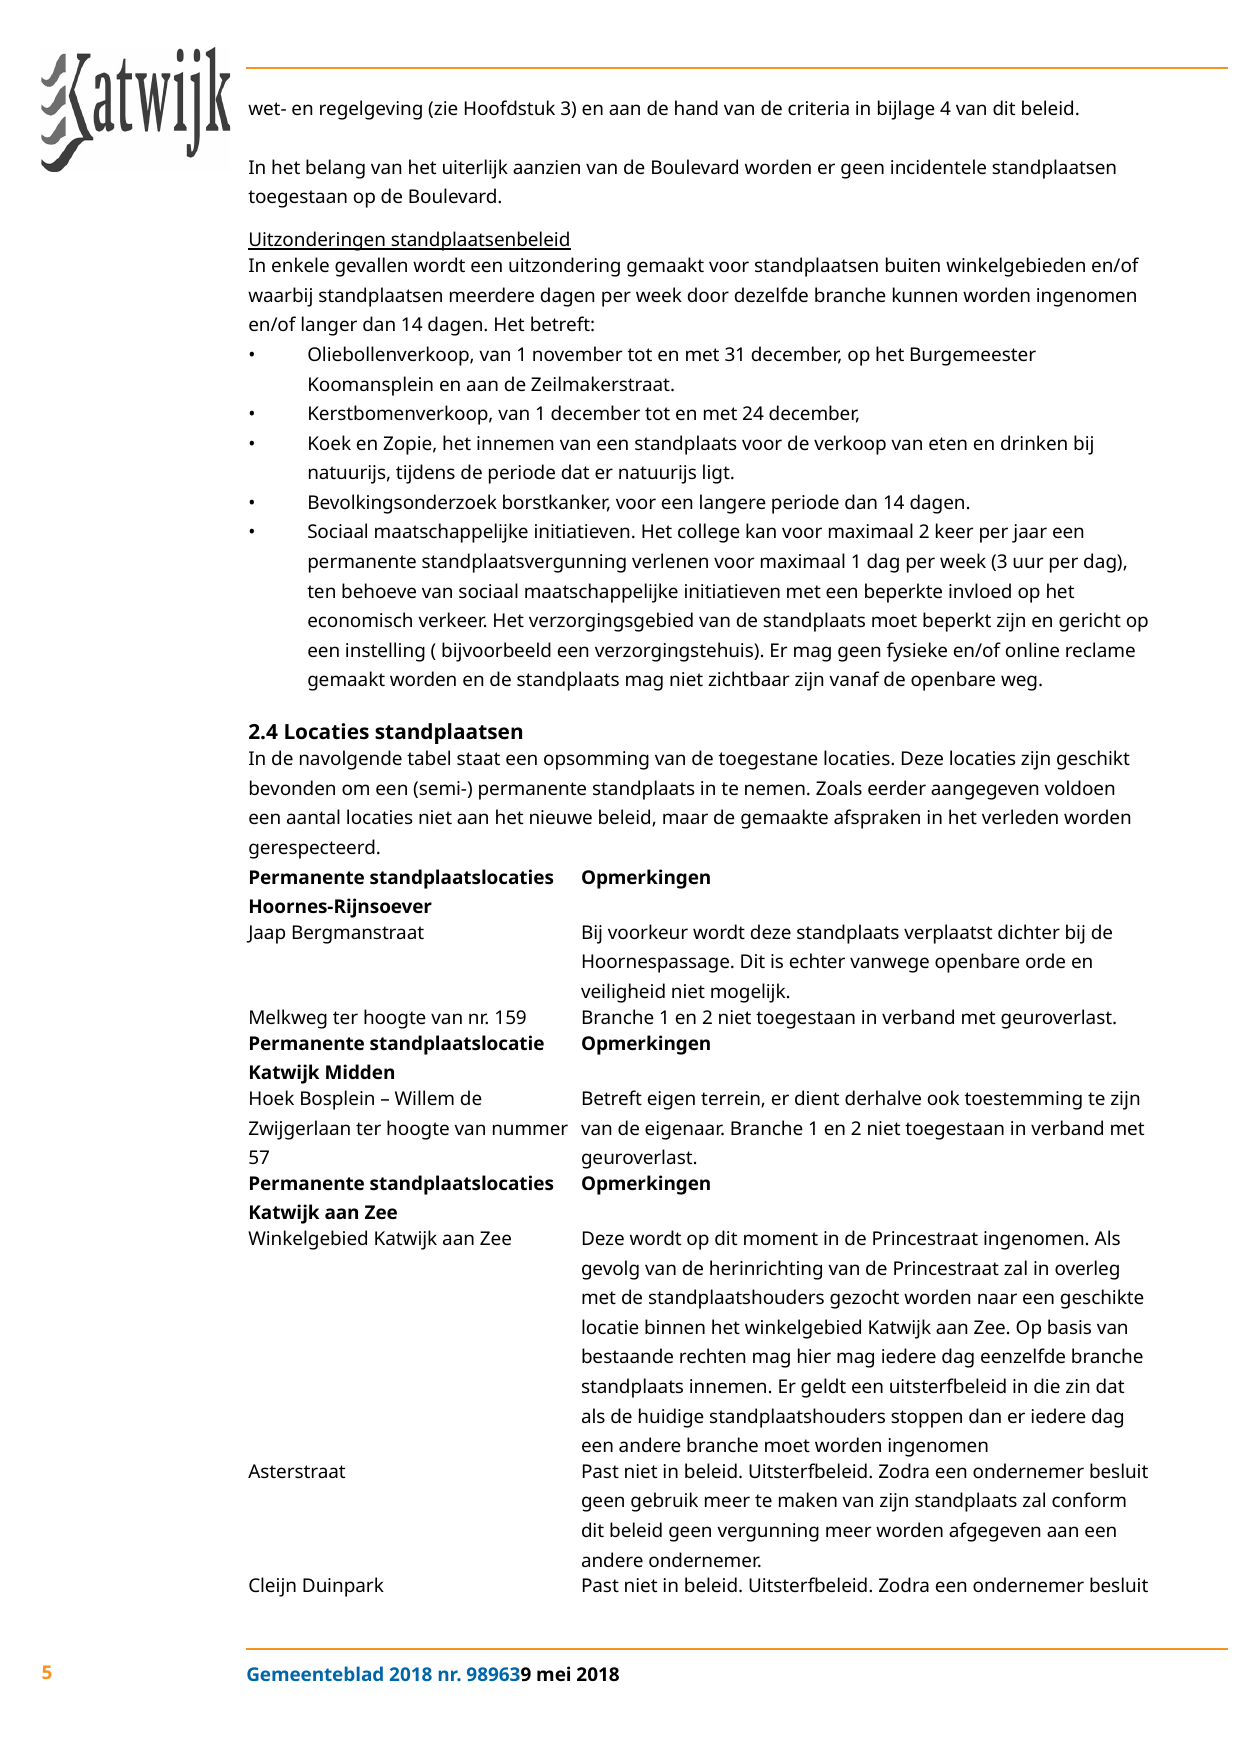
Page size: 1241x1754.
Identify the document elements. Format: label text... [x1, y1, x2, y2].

table_cell Asterstraat [248, 1458, 581, 1573]
table_cell Winkelgebied Katwijk aan Zee [248, 1225, 581, 1458]
table_cell Permanente standplaatslocaties Katwijk aan Zee [248, 1170, 581, 1225]
table_cell Betreft eigen terrein, er dient derhalve ook toestemming te zijn van de eigenaar. Branche 1 en 2 niet toegestaan in verband met geuroverlast. [581, 1085, 1152, 1170]
text In de navolgende tabel staat een opsomming van de toegestane locaties. Deze locaties zijn geschikt bevonden om een (semi-) permanente standplaats in te nemen. Zoals eerder aangegeven voldoen een aantal locaties niet aan het nieuwe beleid, maar de gemaakte afspraken in het verleden worden gerespecteerd. [248, 745, 1152, 860]
table_cell Bij voorkeur wordt deze standplaats verplaatst dichter bij de Hoornespassage. Dit is echter vanwege openbare orde en veiligheid niet mogelijk. [581, 919, 1152, 1004]
list Koek en Zopie, het innemen van een standplaats voor de verkoop van eten en drinken bij natuurijs, tijdens de periode dat er natuurijs ligt. [248, 430, 1152, 485]
text Uitzonderingen standplaatsenbeleid [248, 227, 1152, 252]
list Sociaal maatschappelijke initiatieven. Het college kan voor maximaal 2 keer per jaar een permanente standplaatsvergunning verlenen voor maximaal 1 dag per week (3 uur per dag), ten behoeve van sociaal maatschappelijke initiatieven met een beperkte invloed op het economisch verkeer. Het verzorgingsgebied van de standplaats moet beperkt zijn en gericht op een instelling ( bijvoorbeeld een verzorgingstehuis). Er mag geen fysieke en/of online reclame gemaakt worden en de standplaats mag niet zichtbaar zijn vanaf de openbare weg. [248, 519, 1152, 692]
table_cell Past niet in beleid. Uitsterfbeleid. Zodra een ondernemer besluit [581, 1573, 1152, 1598]
list Bevolkingsonderzoek borstkanker, voor een langere periode dan 14 dagen. [248, 489, 1152, 515]
table_header Permanente standplaatslocaties Hoornes-Rijnsoever [248, 864, 581, 919]
table_cell Melkweg ter hoogte van nr. 159 [248, 1004, 581, 1030]
table_cell Opmerkingen [581, 1030, 1152, 1085]
text In enkele gevallen wordt een uitzondering gemaakt voor standplaatsen buiten winkelgebieden en/of waarbij standplaatsen meerdere dagen per week door dezelfde branche kunnen worden ingenomen en/of langer dan 14 dagen. Het betreft: [248, 252, 1152, 337]
table_cell Opmerkingen [581, 1170, 1152, 1225]
picture [41, 47, 231, 172]
table_cell Deze wordt op dit moment in de Princestraat ingenomen. Als gevolg van de herinrichting van de Princestraat zal in overleg met de standplaatshouders gezocht worden naar een geschikte locatie binnen het winkelgebied Katwijk aan Zee. Op basis van bestaande rechten mag hier mag iedere dag eenzelfde branche standplaats innemen. Er geldt een uitsterfbeleid in die zin dat als de huidige standplaatshouders stoppen dan er iedere dag een andere branche moet worden ingenomen [581, 1225, 1152, 1458]
text In het belang van het uiterlijk aanzien van de Boulevard worden er geen incidentele standplaatsen toegestaan op de Boulevard. [248, 154, 1152, 209]
table_cell Hoek Bosplein – Willem de Zwijgerlaan ter hoogte van nummer 57 [248, 1085, 581, 1170]
list Oliebollenverkoop, van 1 november tot en met 31 december, op het Burgemeester Koomansplein en aan de Zeilmakerstraat. [248, 341, 1152, 396]
table_cell Permanente standplaatslocatie Katwijk Midden [248, 1030, 581, 1085]
table_cell Branche 1 en 2 niet toegestaan in verband met geuroverlast. [581, 1004, 1152, 1030]
table_cell Past niet in beleid. Uitsterfbeleid. Zodra een ondernemer besluit geen gebruik meer te maken van zijn standplaats zal conform dit beleid geen vergunning meer worden afgegeven aan een andere ondernemer. [581, 1458, 1152, 1573]
list Kerstbomenverkoop, van 1 december tot en met 24 december, [248, 400, 1152, 426]
text 2.4 Locaties standplaatsen [248, 717, 1152, 745]
table_cell Cleijn Duinpark [248, 1573, 581, 1598]
table_cell Jaap Bergmanstraat [248, 919, 581, 1004]
text wet- en regelgeving (zie Hoofdstuk 3) en aan de hand van de criteria in bijlage 4 van dit beleid. [248, 95, 1152, 121]
table_header Opmerkingen [581, 864, 1152, 919]
